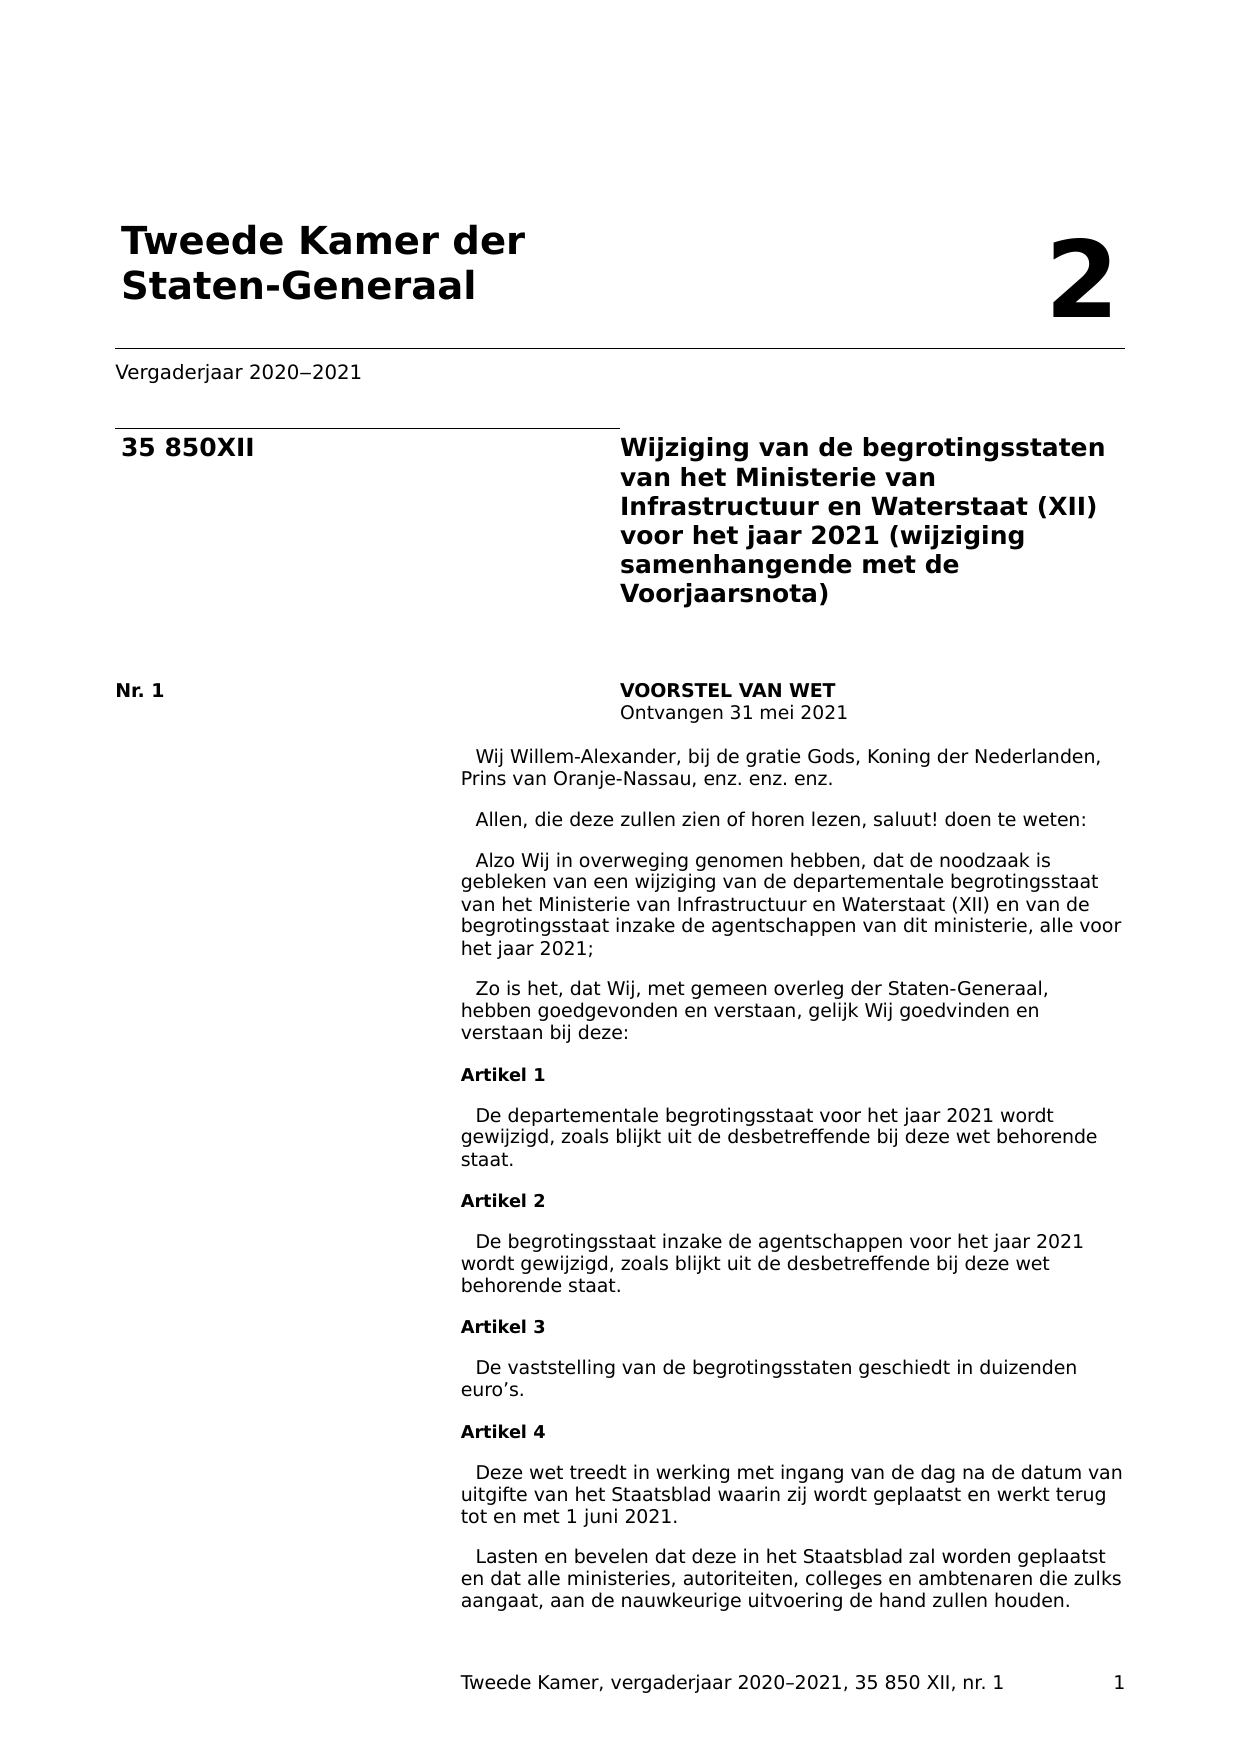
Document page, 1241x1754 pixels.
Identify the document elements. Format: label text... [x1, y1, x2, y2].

title Artikel 4 [461, 1420, 1125, 1443]
text De begrotingsstaat inzake de agentschappen voor het jaar 2021 wordt gewijzigd, zoals blijkt uit de desbetreffende bij deze wet behorende staat. [461, 1231, 1125, 1297]
text De vaststelling van de begrotingsstaten geschiedt in duizenden euro’s. [461, 1357, 1125, 1401]
title Artikel 2 [461, 1189, 1125, 1212]
table_header Voorstel van Wet Ontvangen 31 mei 2021 [620, 680, 1125, 746]
text Deze wet treedt in werking met ingang van de dag na de datum van uitgifte van het Staatsblad waarin zij wordt geplaatst en werkt terug tot en met 1 juni 2021. [461, 1462, 1125, 1527]
text Alzo Wij in overweging genomen hebben, dat de noodzaak is gebleken van een wijziging van de departementale begrotingsstaat van het Ministerie van Infrastructuur en Waterstaat (XII) en van de begrotingsstaat inzake de agentschappen van dit ministerie, alle voor het jaar 2021; [461, 849, 1125, 959]
table_header 35 850XII [115, 429, 620, 614]
table_header 2 [620, 213, 1125, 348]
text Allen, die deze zullen zien of horen lezen, saluut! doen te weten: [461, 809, 1125, 831]
text De departementale begrotingsstaat voor het jaar 2021 wordt gewijzigd, zoals blijkt uit de desbetreffende bij deze wet behorende staat. [461, 1104, 1125, 1170]
title Artikel 1 [461, 1063, 1125, 1086]
table_header Nr. 1 [115, 680, 620, 746]
text Wij Willem-Alexander, bij de gratie Gods, Koning der Nederlanden, Prins van Oranje-Nassau, enz. enz. enz. [461, 746, 1125, 790]
text Zo is het, dat Wij, met gemeen overleg der Staten-Generaal, hebben goedgevonden en verstaan, gelijk Wij goedvinden en verstaan bij deze: [461, 978, 1125, 1044]
table_header Tweede Kamer der Staten-Generaal [115, 213, 620, 348]
text Lasten en bevelen dat deze in het Staatsblad zal worden geplaatst en dat alle ministeries, autoriteiten, colleges en ambtenaren die zulks aangaat, aan de nauwkeurige uitvoering de hand zullen houden. [461, 1546, 1125, 1612]
title Artikel 3 [461, 1316, 1125, 1338]
table_cell Vergaderjaar 2020‒2021 [115, 349, 1125, 384]
table_header Wijziging van de begrotingsstaten van het Ministerie van Infrastructuur en Waterstaat (XII) voor het jaar 2021 (wijziging samenhangende met de Voorjaarsnota) [620, 428, 1125, 614]
